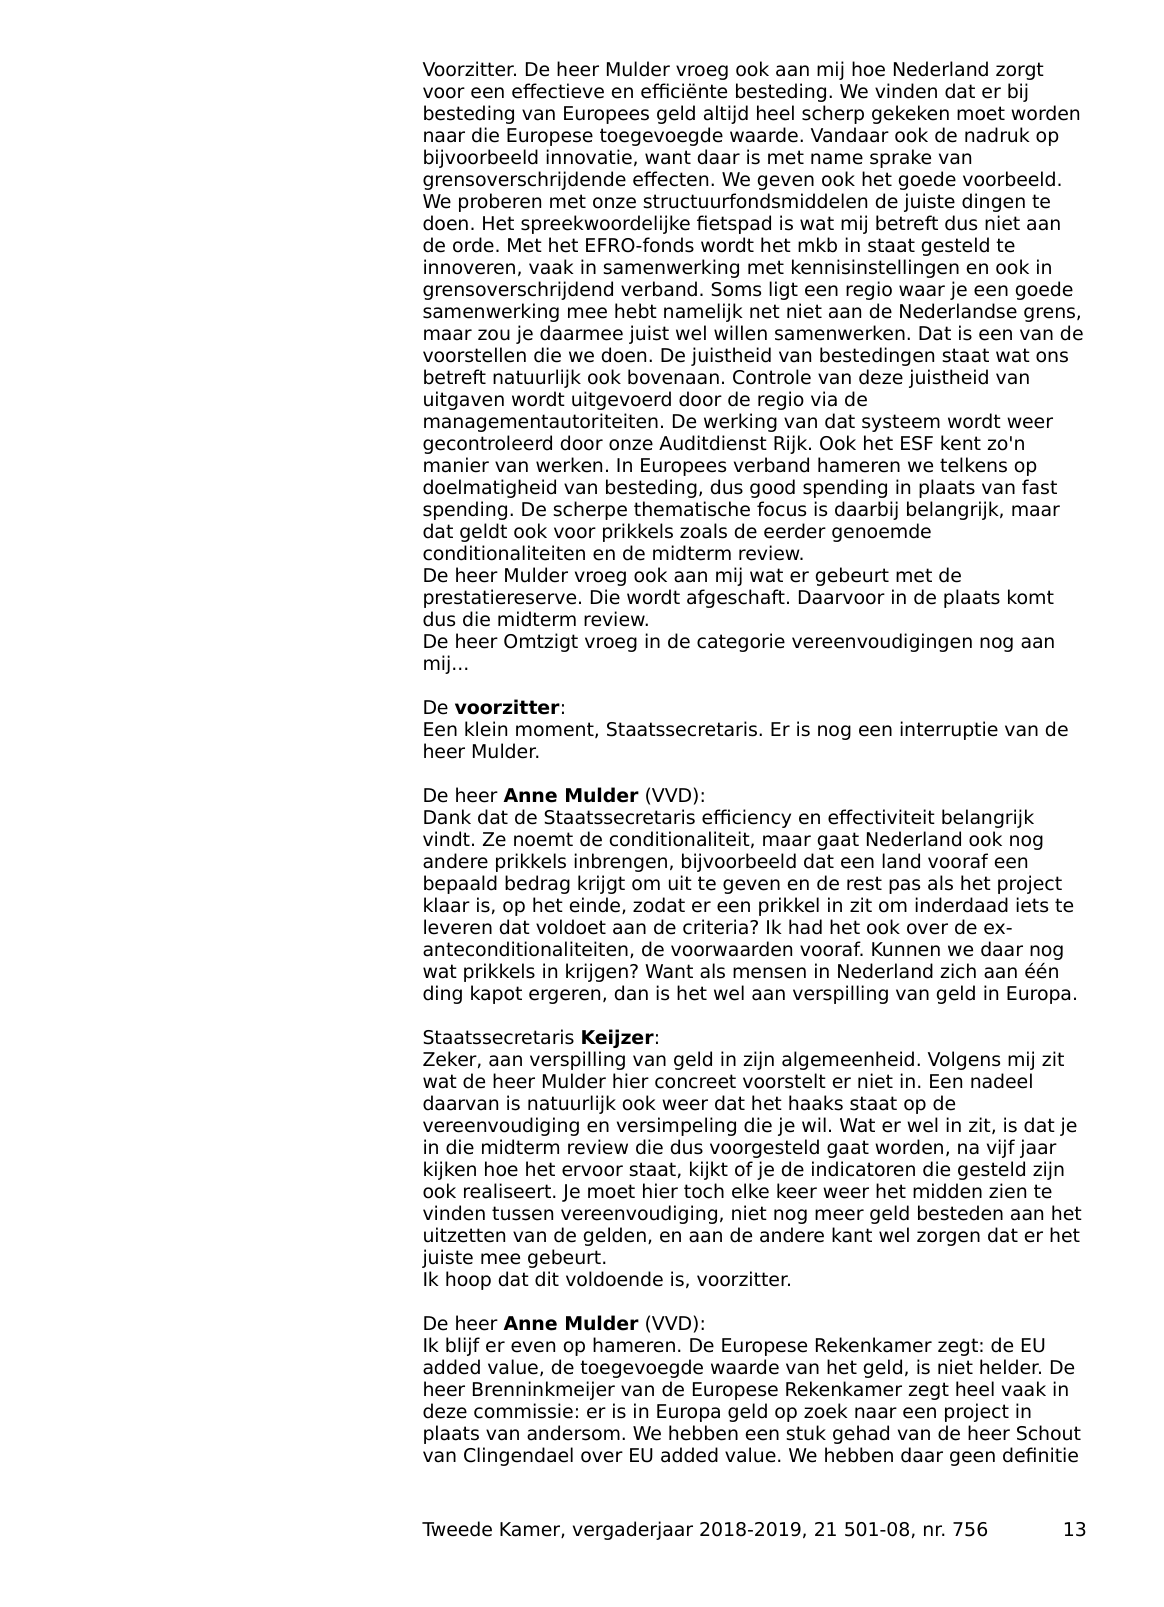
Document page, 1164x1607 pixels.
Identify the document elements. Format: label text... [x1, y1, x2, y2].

text De voorzitter: [422, 697, 1087, 719]
text Dank dat de Staatssecretaris efficiency en effectiviteit belangrijk vindt. Ze noemt de conditionaliteit, maar gaat Nederland ook nog andere prikkels inbrengen, bijvoorbeeld dat een land vooraf een bepaald bedrag krijgt om uit te geven en de rest pas als het project klaar is, op het einde, zodat er een prikkel in zit om inderdaad iets te leveren dat voldoet aan de criteria? Ik had het ook over de ex-anteconditionaliteiten, de voorwaarden vooraf. Kunnen we daar nog wat prikkels in krijgen? Want als mensen in Nederland zich aan één ding kapot ergeren, dan is het wel aan verspilling van geld in Europa. [422, 807, 1087, 1004]
text Zeker, aan verspilling van geld in zijn algemeenheid. Volgens mij zit wat de heer Mulder hier concreet voorstelt er niet in. Een nadeel daarvan is natuurlijk ook weer dat het haaks staat op de vereenvoudiging en versimpeling die je wil. Wat er wel in zit, is dat je in die midterm review die dus voorgesteld gaat worden, na vijf jaar kijken hoe het ervoor staat, kijkt of je de indicatoren die gesteld zijn ook realiseert. Je moet hier toch elke keer weer het midden zien te vinden tussen vereenvoudiging, niet nog meer geld besteden aan het uitzetten van de gelden, en aan de andere kant wel zorgen dat er het juiste mee gebeurt. [422, 1049, 1087, 1268]
text Voorzitter. De heer Mulder vroeg ook aan mij hoe Nederland zorgt voor een effectieve en efficiënte besteding. We vinden dat er bij besteding van Europees geld altijd heel scherp gekeken moet worden naar die Europese toegevoegde waarde. Vandaar ook de nadruk op bijvoorbeeld innovatie, want daar is met name sprake van grensoverschrijdende effecten. We geven ook het goede voorbeeld. We proberen met onze structuurfondsmiddelen de juiste dingen te doen. Het spreekwoordelijke fietspad is wat mij betreft dus niet aan de orde. Met het EFRO-fonds wordt het mkb in staat gesteld te innoveren, vaak in samenwerking met kennisinstellingen en ook in grensoverschrijdend verband. Soms ligt een regio waar je een goede samenwerking mee hebt namelijk net niet aan de Nederlandse grens, maar zou je daarmee juist wel willen samenwerken. Dat is een van de voorstellen die we doen. De juistheid van bestedingen staat wat ons betreft natuurlijk ook bovenaan. Controle van deze juistheid van uitgaven wordt uitgevoerd door de regio via de managementautoriteiten. De werking van dat systeem wordt weer gecontroleerd door onze Auditdienst Rijk. Ook het ESF kent zo'n manier van werken. In Europees verband hameren we telkens op doelmatigheid van besteding, dus good spending in plaats van fast spending. De scherpe thematische focus is daarbij belangrijk, maar dat geldt ook voor prikkels zoals de eerder genoemde conditionaliteiten en de midterm review. [422, 59, 1087, 564]
text De heer Anne Mulder (VVD): [422, 1313, 1087, 1335]
text De heer Omtzigt vroeg in de categorie vereenvoudigingen nog aan mij... [422, 631, 1087, 674]
text Een klein moment, Staatssecretaris. Er is nog een interruptie van de heer Mulder. [422, 719, 1087, 763]
text Ik hoop dat dit voldoende is, voorzitter. [422, 1268, 1087, 1291]
text Ik blijf er even op hameren. De Europese Rekenkamer zegt: de EU added value, de toegevoegde waarde van het geld, is niet helder. De heer Brenninkmeijer van de Europese Rekenkamer zegt heel vaak in deze commissie: er is in Europa geld op zoek naar een project in plaats van andersom. We hebben een stuk gehad van de heer Schout van Clingendael over EU added value. We hebben daar geen definitie [422, 1335, 1087, 1467]
text Staatssecretaris Keijzer: [422, 1027, 1087, 1049]
text De heer Mulder vroeg ook aan mij wat er gebeurt met de prestatiereserve. Die wordt afgeschaft. Daarvoor in de plaats komt dus die midterm review. [422, 564, 1087, 631]
text De heer Anne Mulder (VVD): [422, 785, 1087, 807]
